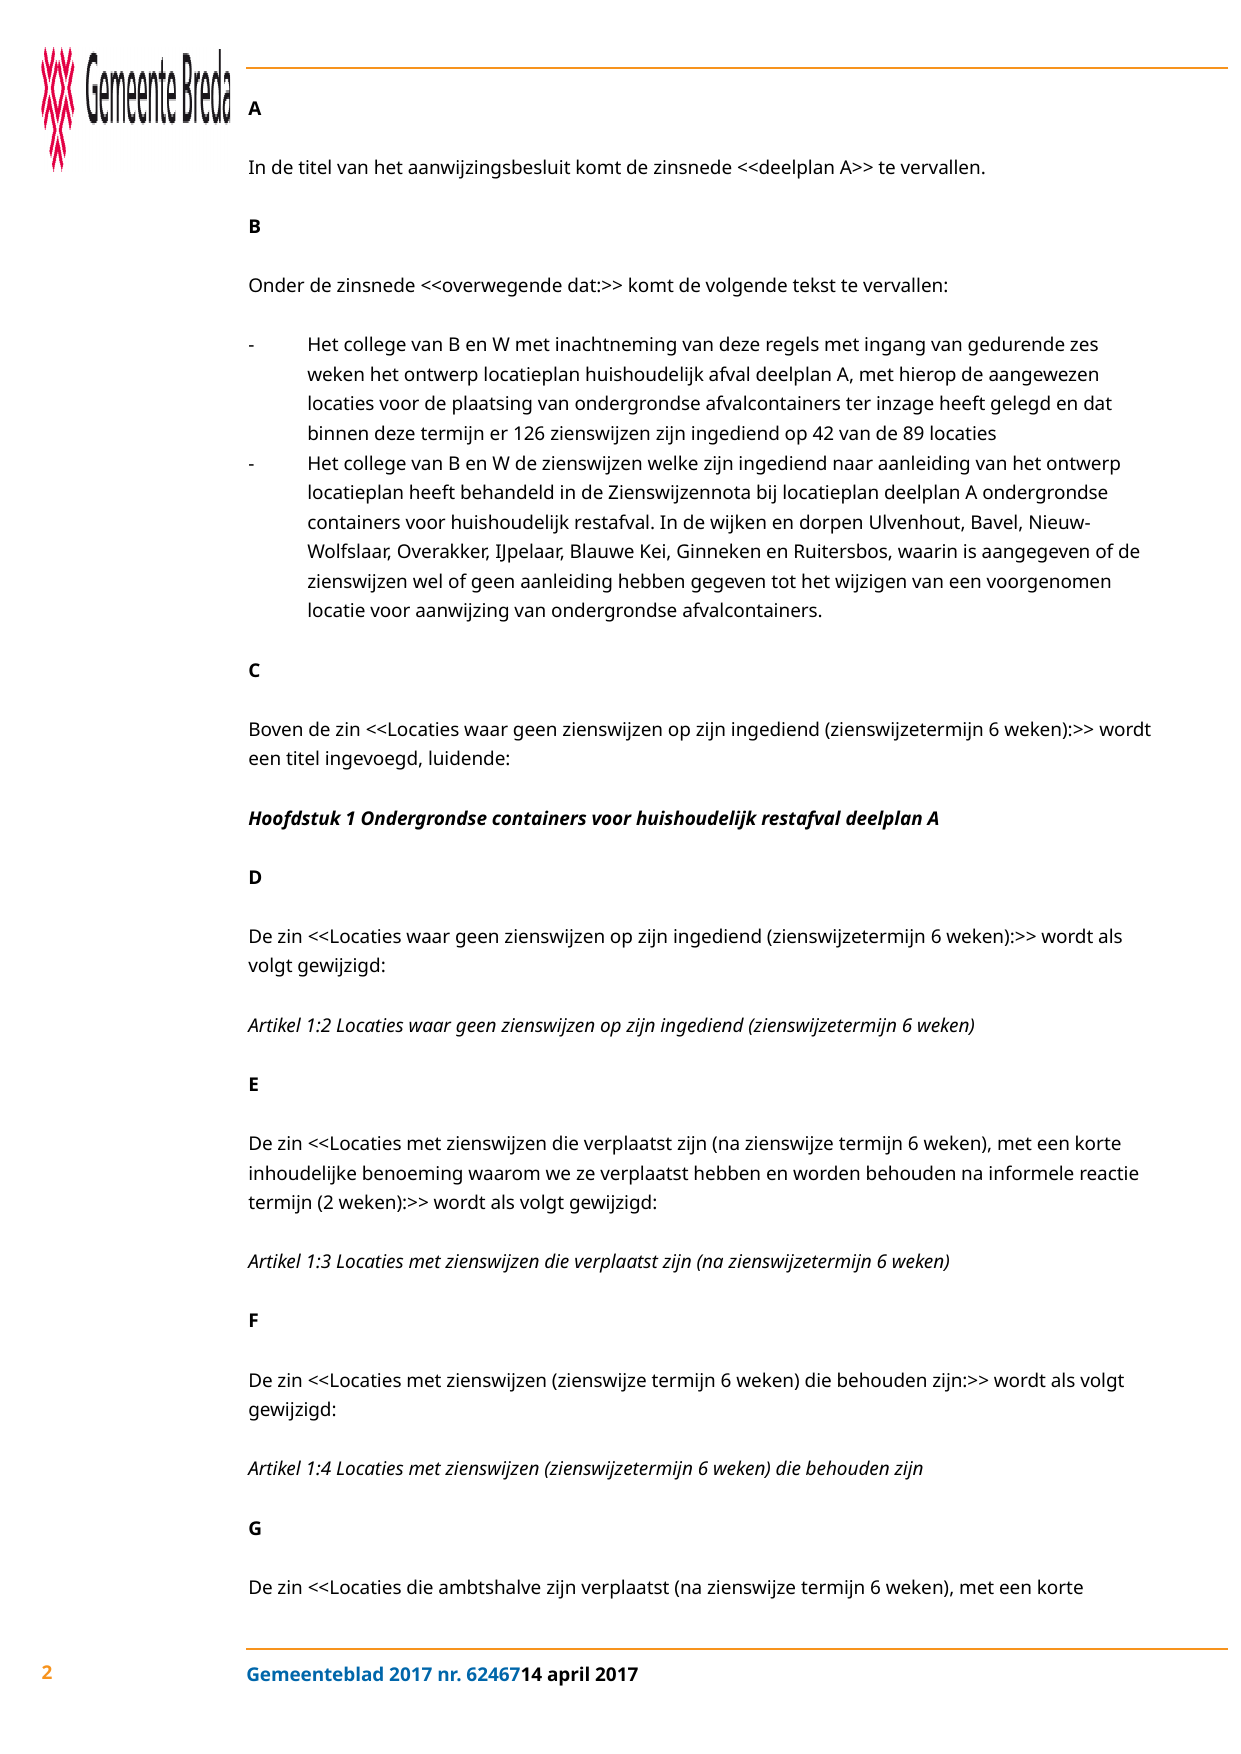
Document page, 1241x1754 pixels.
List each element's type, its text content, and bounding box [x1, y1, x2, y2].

text D [248, 864, 1152, 890]
text De zin <<Locaties met zienswijzen (zienswijze termijn 6 weken) die behouden zijn:>> wordt als volgt gewijzigd: [248, 1367, 1152, 1422]
text F [248, 1308, 1152, 1333]
text E [248, 1071, 1152, 1097]
text Artikel 1:3 Locaties met zienswijzen die verplaatst zijn (na zienswijzetermijn 6 weken) [248, 1248, 1152, 1274]
text In de titel van het aanwijzingsbesluit komt de zinsnede <<deelplan A>> te vervallen. [248, 154, 1152, 180]
picture [41, 47, 231, 172]
text De zin <<Locaties die ambtshalve zijn verplaatst (na zienswijze termijn 6 weken), met een korte [248, 1574, 1152, 1600]
text Onder de zinsnede <<overwegende dat:>> komt de volgende tekst te vervallen: [248, 272, 1152, 298]
text De zin <<Locaties waar geen zienswijzen op zijn ingediend (zienswijzetermijn 6 weken):>> wordt als volgt gewijzigd: [248, 923, 1152, 978]
text Artikel 1:4 Locaties met zienswijzen (zienswijzetermijn 6 weken) die behouden zijn [248, 1456, 1152, 1481]
text Hoofdstuk 1 Ondergrondse containers voor huishoudelijk restafval deelplan A [248, 805, 1152, 831]
list Het college van B en W de zienswijzen welke zijn ingediend naar aanleiding van het ontwerp locatieplan heeft behandeld in de Zienswijzennota bij locatieplan deelplan A ondergrondse containers voor huishoudelijk restafval. In de wijken en dorpen Ulvenhout, Bavel, Nieuw-Wolfslaar, Overakker, IJpelaar, Blauwe Kei, Ginneken en Ruitersbos, waarin is aangegeven of de zienswijzen wel of geen aanleiding hebben gegeven tot het wijzigen van een voorgenomen locatie voor aanwijzing van ondergrondse afvalcontainers. [248, 450, 1152, 623]
text C [248, 657, 1152, 683]
text G [248, 1515, 1152, 1541]
text Boven de zin <<Locaties waar geen zienswijzen op zijn ingediend (zienswijzetermijn 6 weken):>> wordt een titel ingevoegd, luidende: [248, 716, 1152, 771]
list Het college van B en W met inachtneming van deze regels met ingang van gedurende zes weken het ontwerp locatieplan huishoudelijk afval deelplan A, met hierop de aangewezen locaties voor de plaatsing van ondergrondse afvalcontainers ter inzage heeft gelegd en dat binnen deze termijn er 126 zienswijzen zijn ingediend op 42 van de 89 locaties [248, 331, 1152, 446]
text De zin <<Locaties met zienswijzen die verplaatst zijn (na zienswijze termijn 6 weken), met een korte inhoudelijke benoeming waarom we ze verplaatst hebben en worden behouden na informele reactie termijn (2 weken):>> wordt als volgt gewijzigd: [248, 1130, 1152, 1215]
text A [248, 95, 1152, 121]
text Artikel 1:2 Locaties waar geen zienswijzen op zijn ingediend (zienswijzetermijn 6 weken) [248, 1012, 1152, 1038]
text B [248, 213, 1152, 239]
